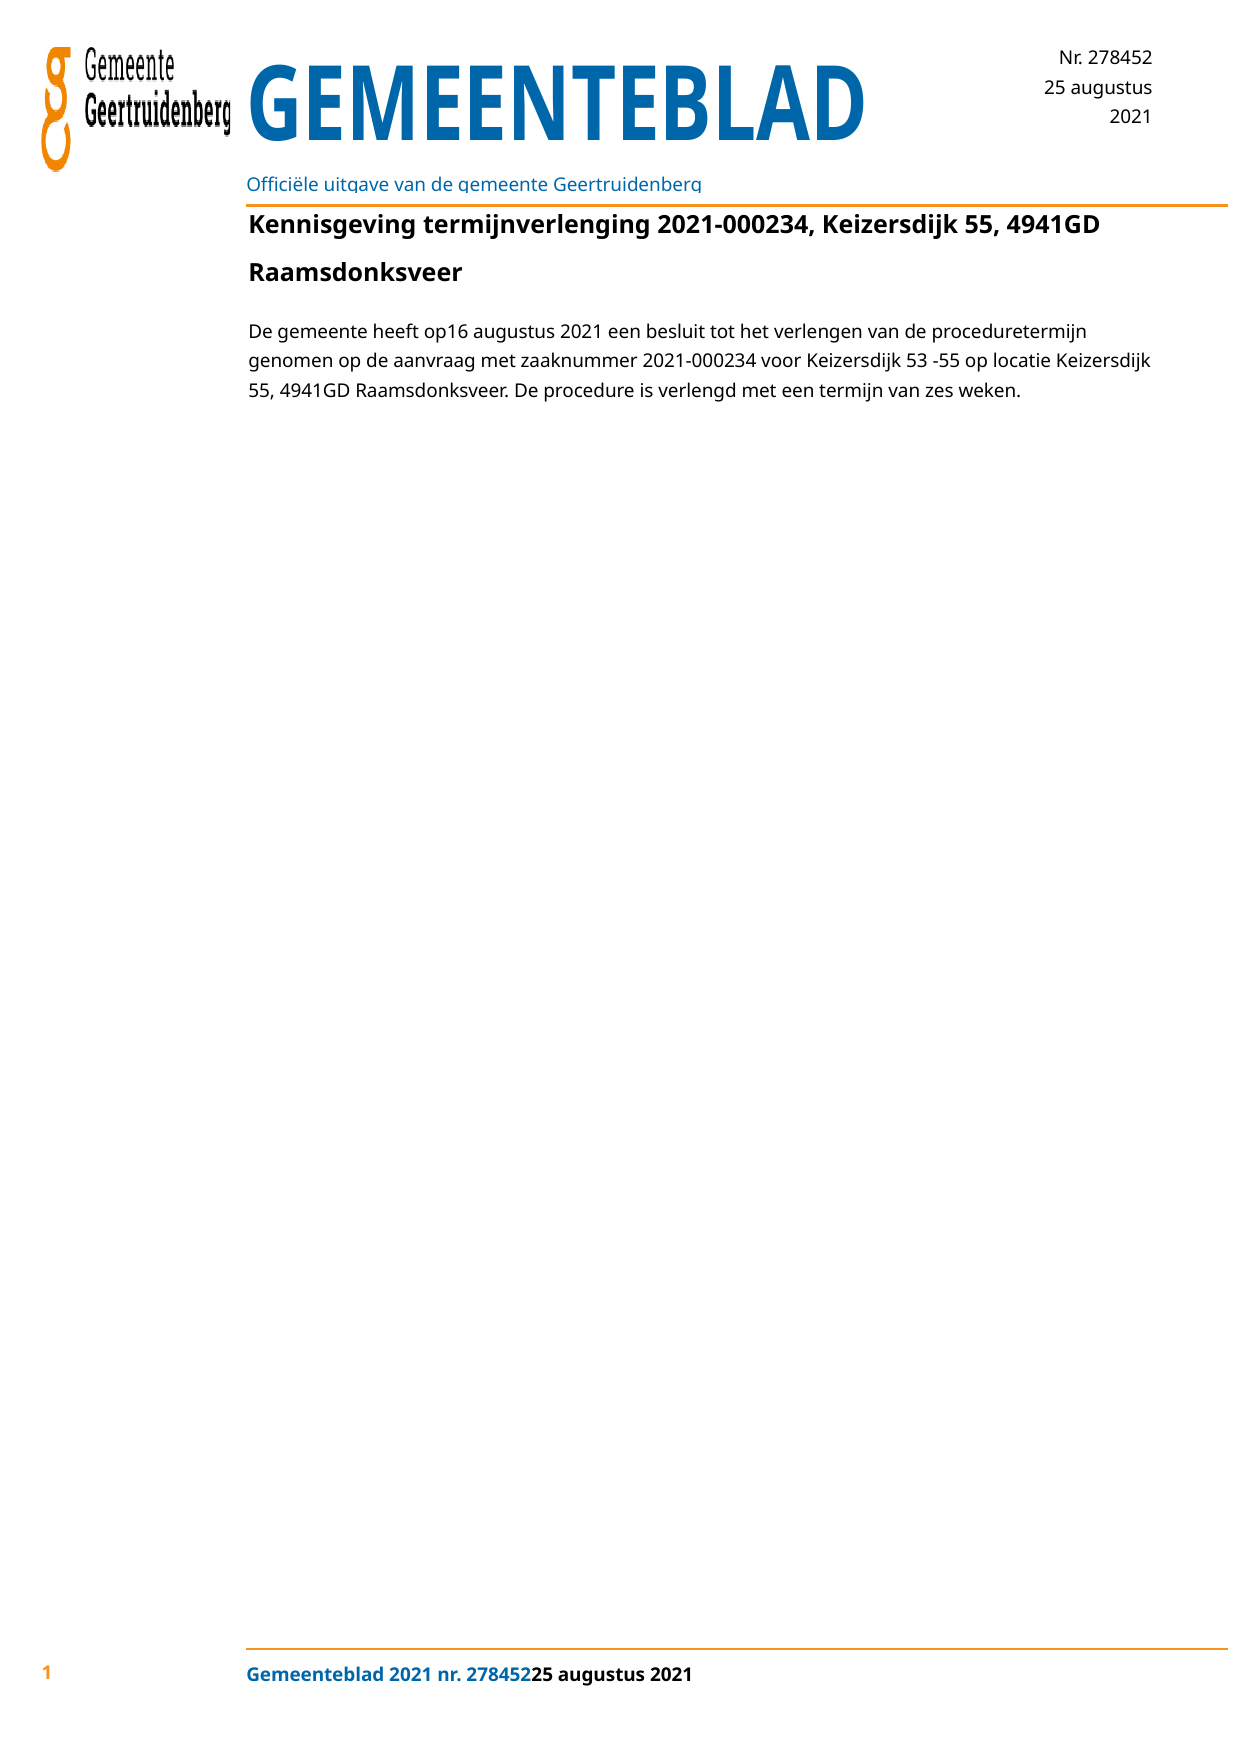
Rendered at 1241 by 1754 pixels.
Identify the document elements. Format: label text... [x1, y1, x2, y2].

text De gemeente heeft op16 augustus 2021 een besluit tot het verlengen van de proceduretermijn genomen op de aanvraag met zaaknummer 2021-000234 voor Keizersdijk 53 -55 op locatie Keizersdijk 55, 4941GD Raamsdonksveer. De procedure is verlengd met een termijn van zes weken. [248, 318, 1152, 403]
picture [41, 47, 231, 172]
text Kennisgeving termijnverlenging 2021-000234, Keizersdijk 55, 4941GD Raamsdonksveer [248, 207, 1152, 288]
